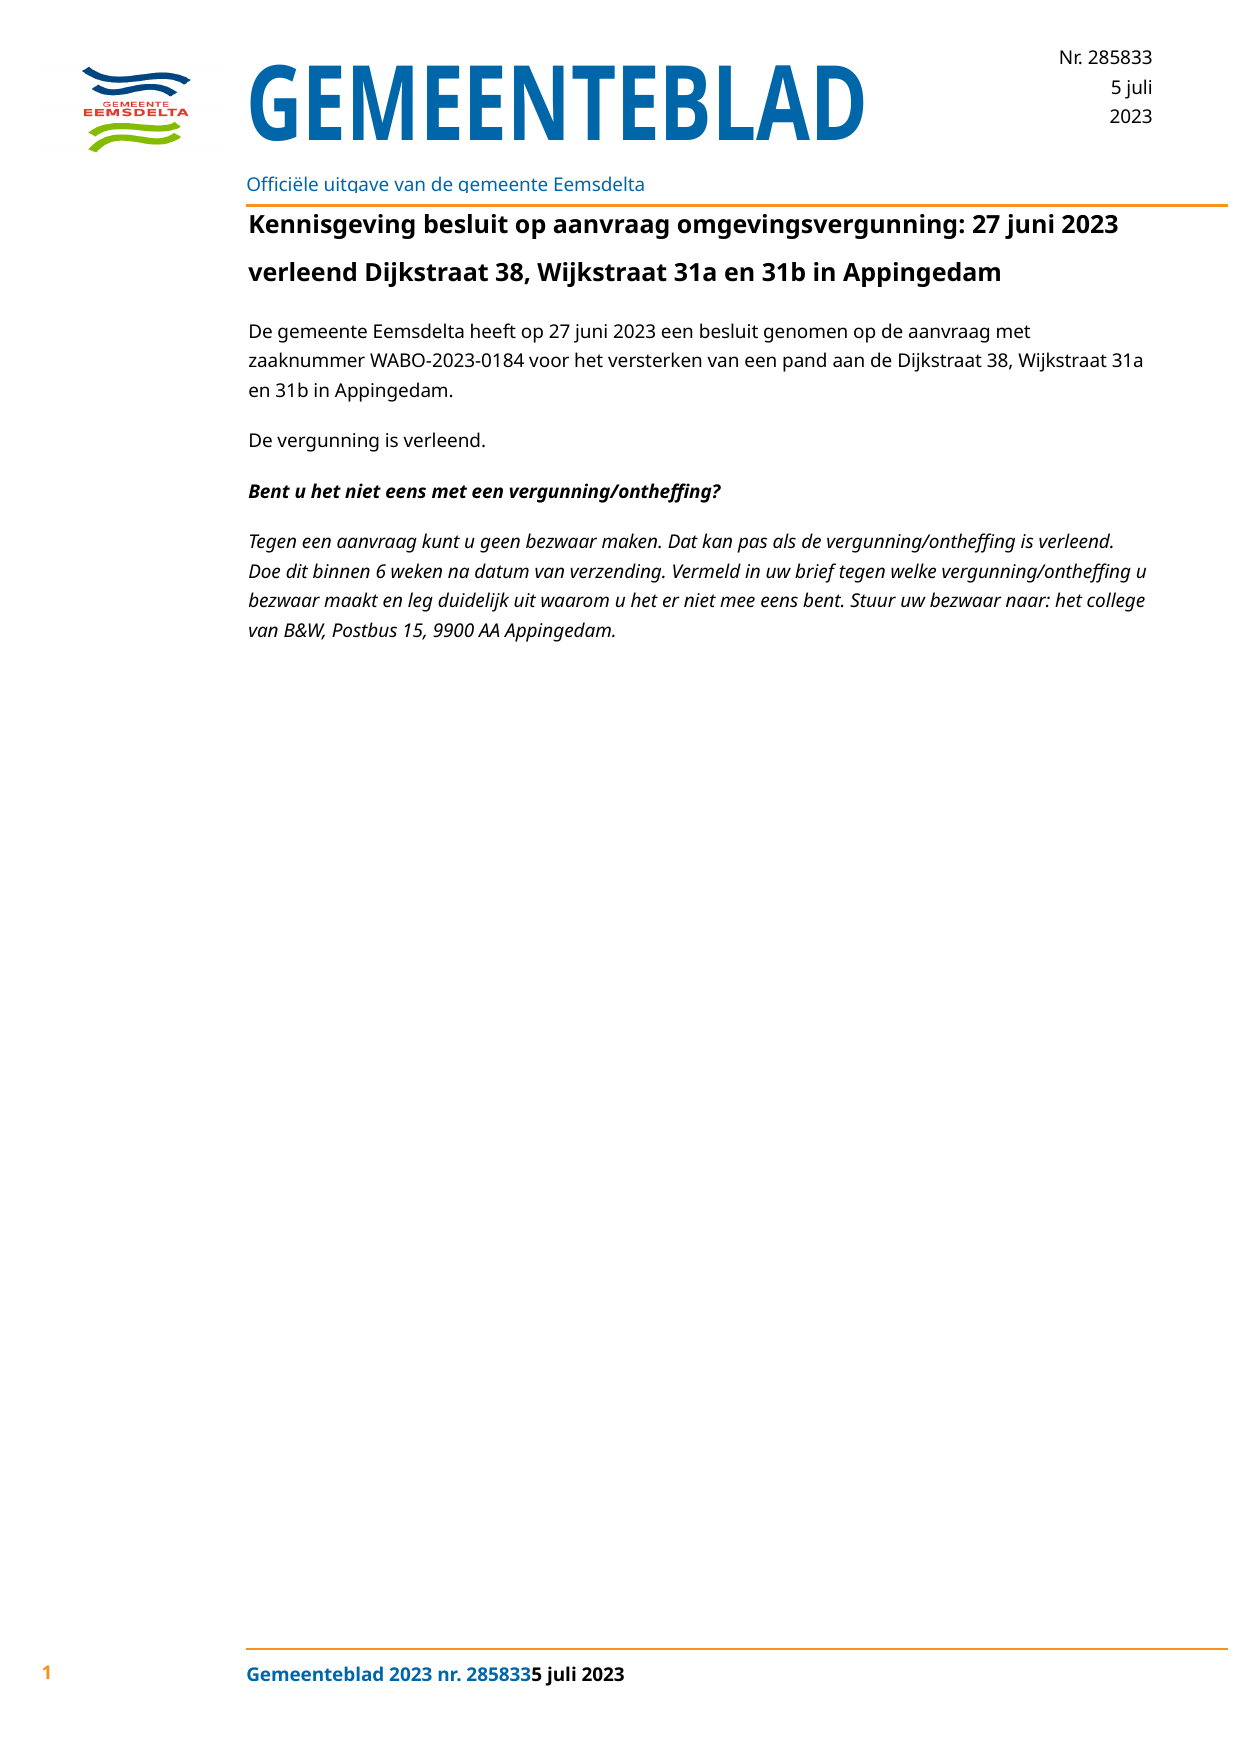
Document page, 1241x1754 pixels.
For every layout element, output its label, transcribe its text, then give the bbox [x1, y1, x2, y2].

text De gemeente Eemsdelta heeft op 27 juni 2023 een besluit genomen op de aanvraag met zaaknummer WABO-2023-0184 voor het versterken van een pand aan de Dijkstraat 38, Wijkstraat 31a en 31b in Appingedam. [248, 318, 1152, 403]
picture [41, 47, 231, 172]
text Bent u het niet eens met een vergunning/ontheffing? [248, 478, 1152, 504]
text De vergunning is verleend. [248, 427, 1152, 453]
text Kennisgeving besluit op aanvraag omgevingsvergunning: 27 juni 2023 verleend Dijkstraat 38, Wijkstraat 31a en 31b in Appingedam [248, 207, 1152, 288]
text Tegen een aanvraag kunt u geen bezwaar maken. Dat kan pas als de vergunning/ontheffing is verleend. Doe dit binnen 6 weken na datum van verzending. Vermeld in uw brief tegen welke vergunning/ontheffing u bezwaar maakt en leg duidelijk uit waarom u het er niet mee eens bent. Stuur uw bezwaar naar: het college van B&W, Postbus 15, 9900 AA Appingedam. [248, 528, 1152, 643]
